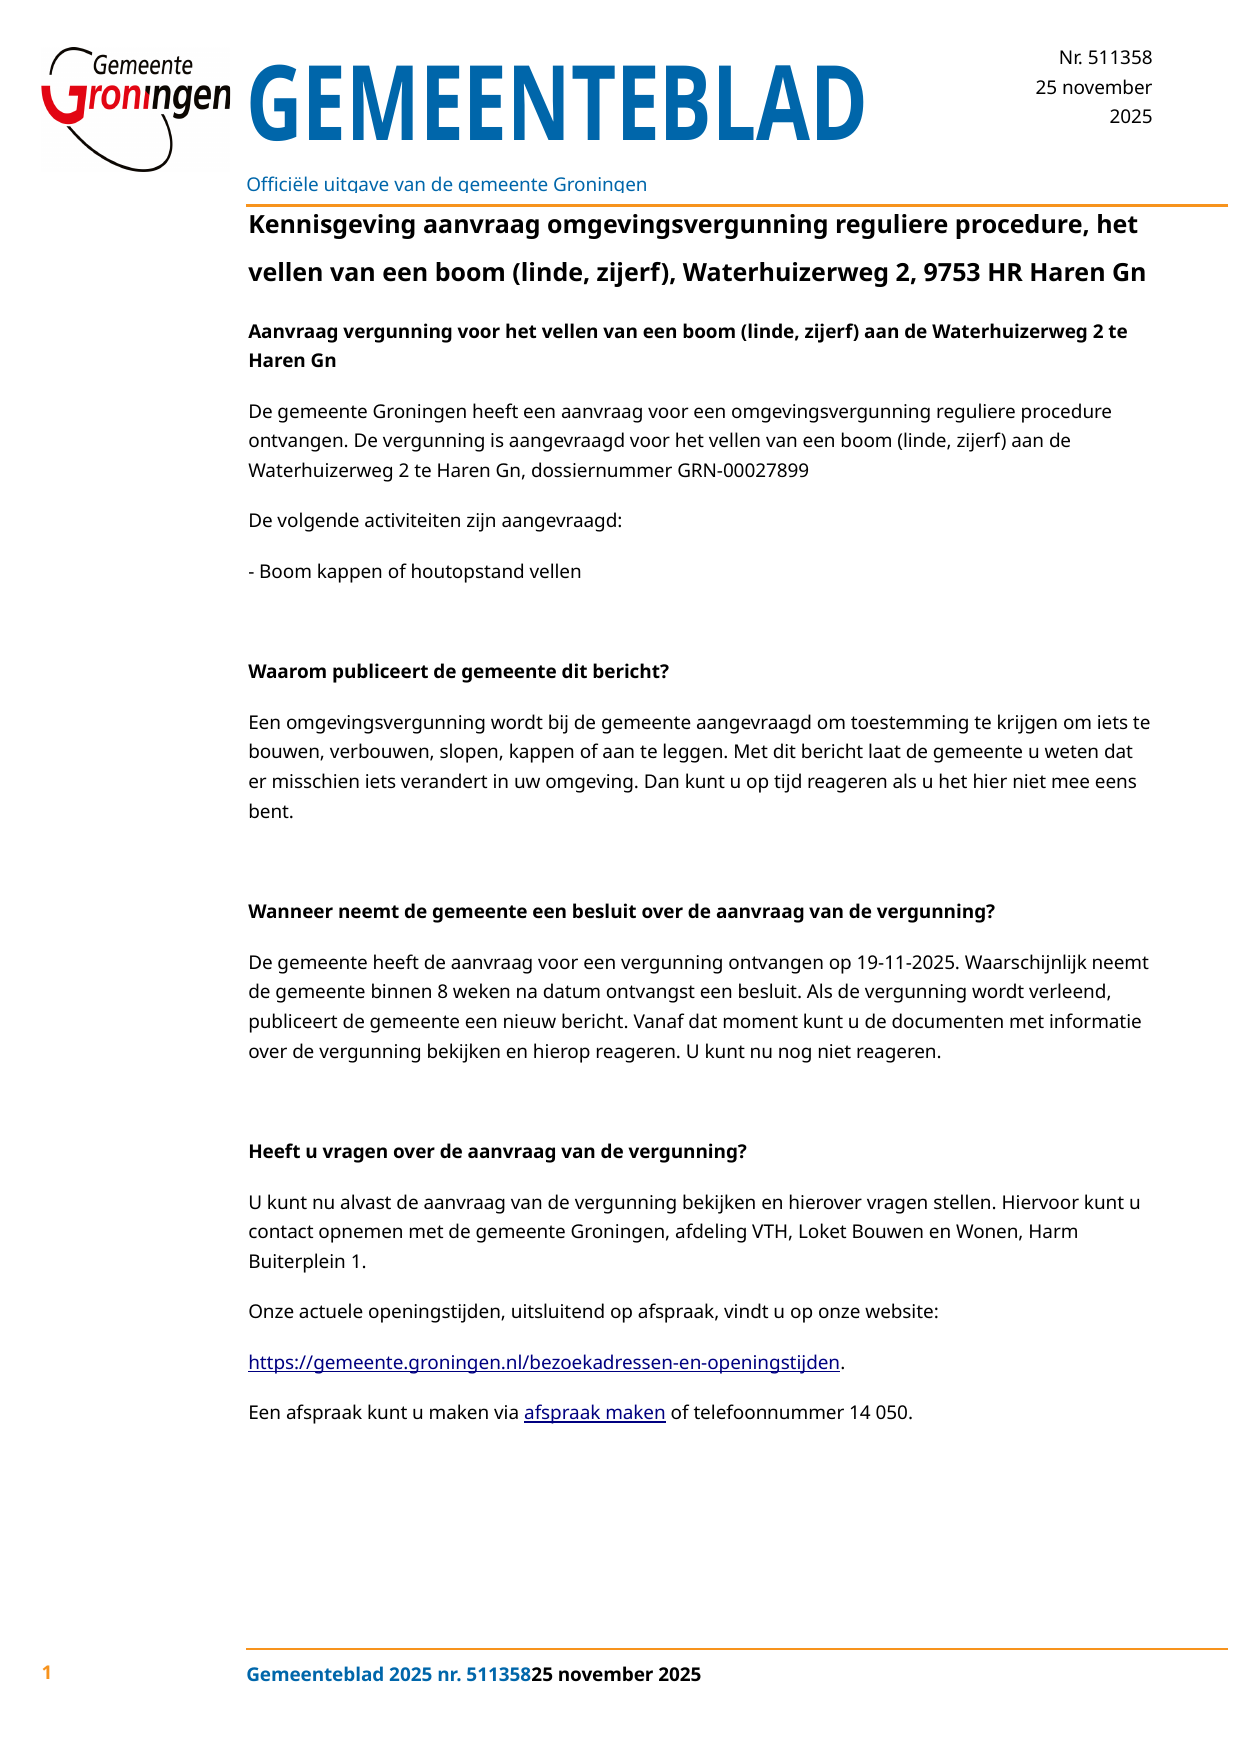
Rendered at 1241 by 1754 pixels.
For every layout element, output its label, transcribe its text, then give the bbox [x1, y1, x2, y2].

text U kunt nu alvast de aanvraag van de vergunning bekijken en hierover vragen stellen. Hiervoor kunt u contact opnemen met de gemeente Groningen, afdeling VTH, Loket Bouwen en Wonen, Harm Buiterplein 1. [248, 1189, 1152, 1274]
text De volgende activiteiten zijn aangevraagd: [248, 507, 1152, 533]
text - Boom kappen of houtopstand vellen [248, 558, 1152, 584]
text Aanvraag vergunning voor het vellen van een boom (linde, zijerf) aan de Waterhuizerweg 2 te Haren Gn [248, 318, 1152, 373]
picture [41, 47, 231, 172]
text Kennisgeving aanvraag omgevingsvergunning reguliere procedure, het vellen van een boom (linde, zijerf), Waterhuizerweg 2, 9753 HR Haren Gn [248, 207, 1152, 288]
text Wanneer neemt de gemeente een besluit over de aanvraag van de vergunning? [248, 899, 1152, 924]
text Heeft u vragen over de aanvraag van de vergunning? [248, 1139, 1152, 1164]
text De gemeente heeft de aanvraag voor een vergunning ontvangen op 19-11-2025. Waarschijnlijk neemt de gemeente binnen 8 weken na datum ontvangst een besluit. Als de vergunning wordt verleend, publiceert de gemeente een nieuw bericht. Vanaf dat moment kunt u de documenten met informatie over de vergunning bekijken en hierop reageren. U kunt nu nog niet reageren. [248, 949, 1152, 1064]
text Onze actuele openingstijden, uitsluitend op afspraak, vindt u op onze website: [248, 1299, 1152, 1324]
text Een afspraak kunt u maken via afspraak maken of telefoonnummer 14 050. [248, 1399, 1152, 1425]
text De gemeente Groningen heeft een aanvraag voor een omgevingsvergunning reguliere procedure ontvangen. De vergunning is aangevraagd voor het vellen van een boom (linde, zijerf) aan de Waterhuizerweg 2 te Haren Gn, dossiernummer GRN-00027899 [248, 398, 1152, 483]
text Een omgevingsvergunning wordt bij de gemeente aangevraagd om toestemming te krijgen om iets te bouwen, verbouwen, slopen, kappen of aan te leggen. Met dit bericht laat de gemeente u weten dat er misschien iets verandert in uw omgeving. Dan kunt u op tijd reageren als u het hier niet mee eens bent. [248, 709, 1152, 824]
text Waarom publiceert de gemeente dit bericht? [248, 659, 1152, 684]
text https://gemeente.groningen.nl/bezoekadressen-en-openingstijden. [248, 1349, 1152, 1375]
